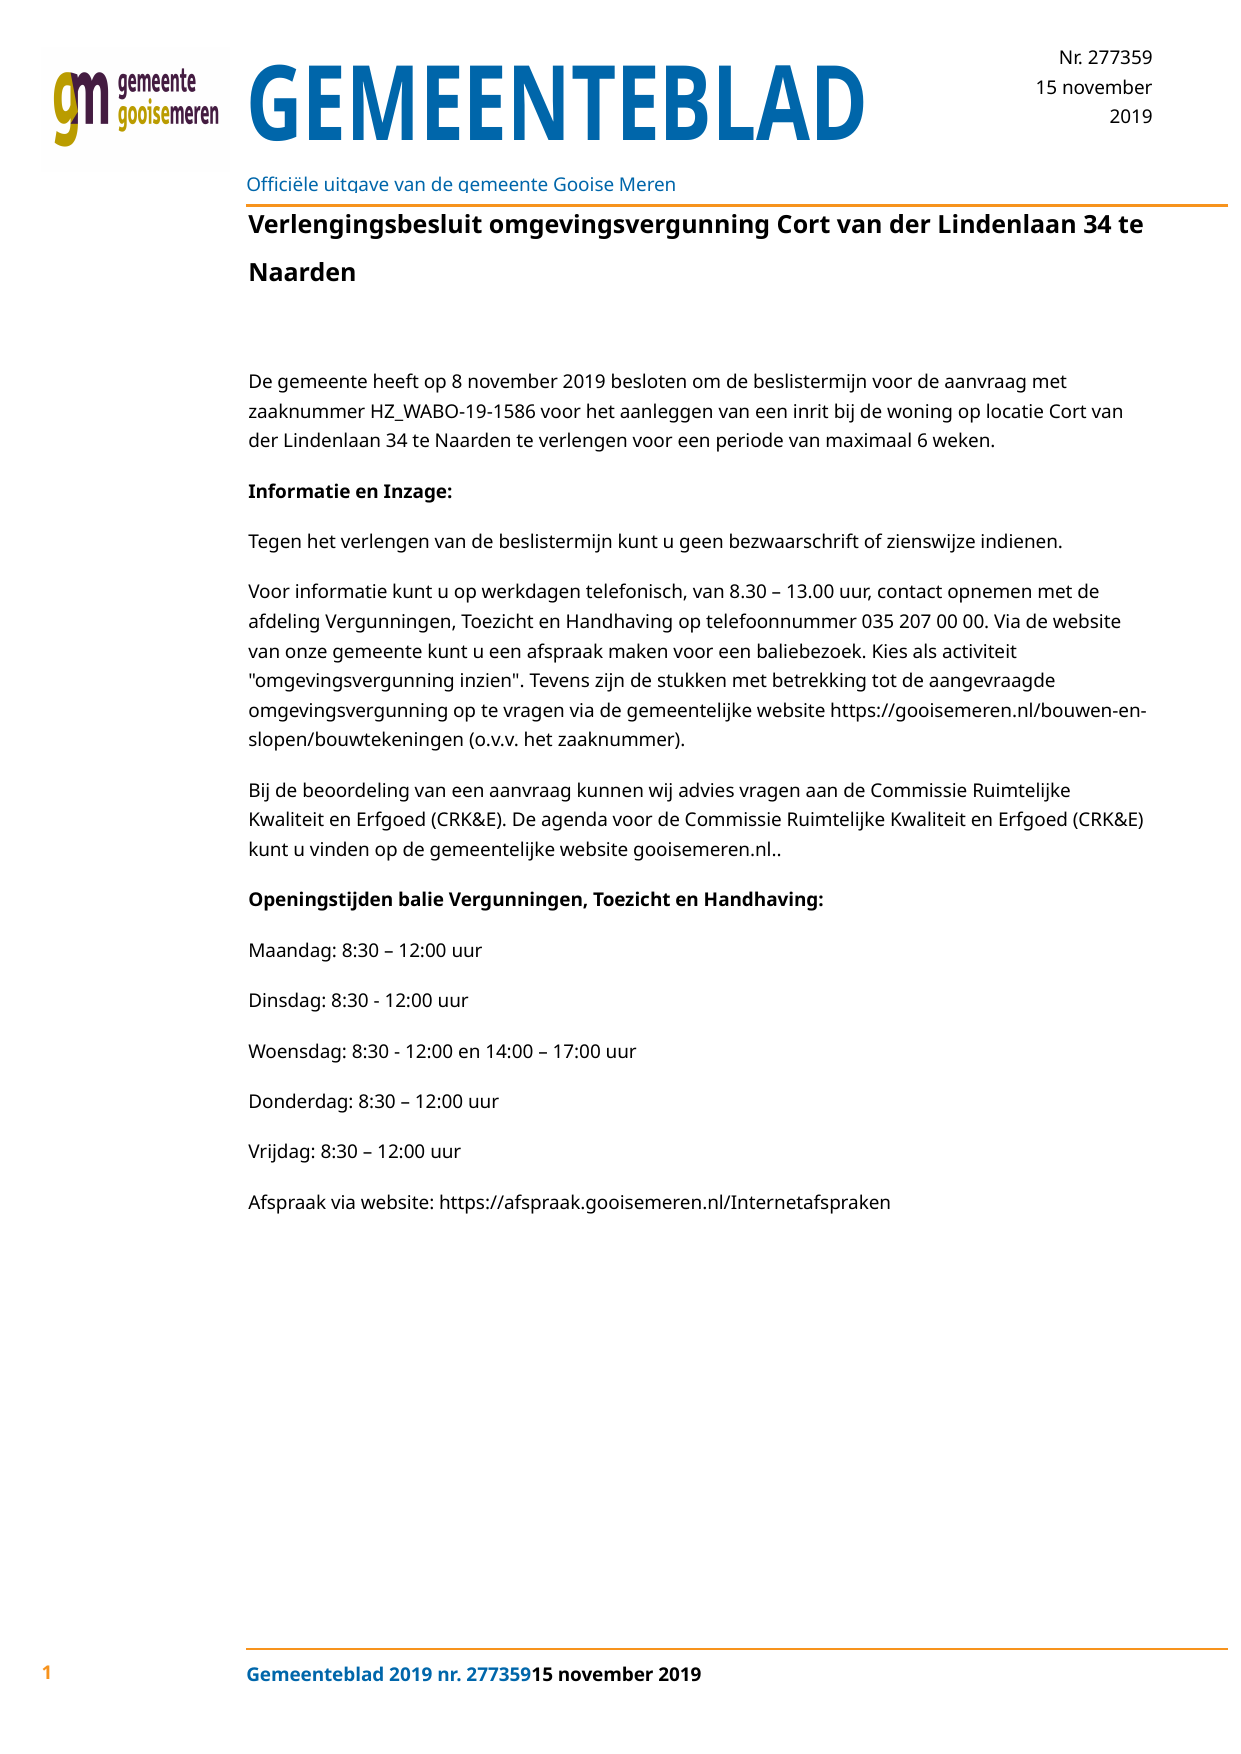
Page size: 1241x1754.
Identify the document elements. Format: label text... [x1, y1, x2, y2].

text Afspraak via website: https://afspraak.gooisemeren.nl/Internetafspraken [248, 1189, 1152, 1215]
text Tegen het verlengen van de beslistermijn kunt u geen bezwaarschrift of zienswijze indienen. [248, 528, 1152, 554]
text Voor informatie kunt u op werkdagen telefonisch, van 8.30 – 13.00 uur, contact opnemen met de afdeling Vergunningen, Toezicht en Handhaving op telefoonnummer 035 207 00 00. Via de website van onze gemeente kunt u een afspraak maken voor een baliebezoek. Kies als activiteit "omgevingsvergunning inzien". Tevens zijn de stukken met betrekking tot de aangevraagde omgevingsvergunning op te vragen via de gemeentelijke website https://gooisemeren.nl/bouwen-en-slopen/bouwtekeningen (o.v.v. het zaaknummer). [248, 579, 1152, 752]
text Verlengingsbesluit omgevingsvergunning Cort van der Lindenlaan 34 te Naarden [248, 207, 1152, 288]
text Woensdag: 8:30 - 12:00 en 14:00 – 17:00 uur [248, 1038, 1152, 1064]
text Dinsdag: 8:30 - 12:00 uur [248, 987, 1152, 1013]
text Bij de beoordeling van een aanvraag kunnen wij advies vragen aan de Commissie Ruimtelijke Kwaliteit en Erfgoed (CRK&E). De agenda voor de Commissie Ruimtelijke Kwaliteit en Erfgoed (CRK&E) kunt u vinden op de gemeentelijke website gooisemeren.nl.. [248, 777, 1152, 862]
text Donderdag: 8:30 – 12:00 uur [248, 1088, 1152, 1114]
picture [41, 47, 231, 172]
text Vrijdag: 8:30 – 12:00 uur [248, 1139, 1152, 1164]
text Openingstijden balie Vergunningen, Toezicht en Handhaving: [248, 887, 1152, 912]
text Maandag: 8:30 – 12:00 uur [248, 937, 1152, 963]
text De gemeente heeft op 8 november 2019 besloten om de beslistermijn voor de aanvraag met zaaknummer HZ_WABO-19-1586 voor het aanleggen van een inrit bij de woning op locatie Cort van der Lindenlaan 34 te Naarden te verlengen voor een periode van maximaal 6 weken. [248, 368, 1152, 453]
text Informatie en Inzage: [248, 478, 1152, 504]
